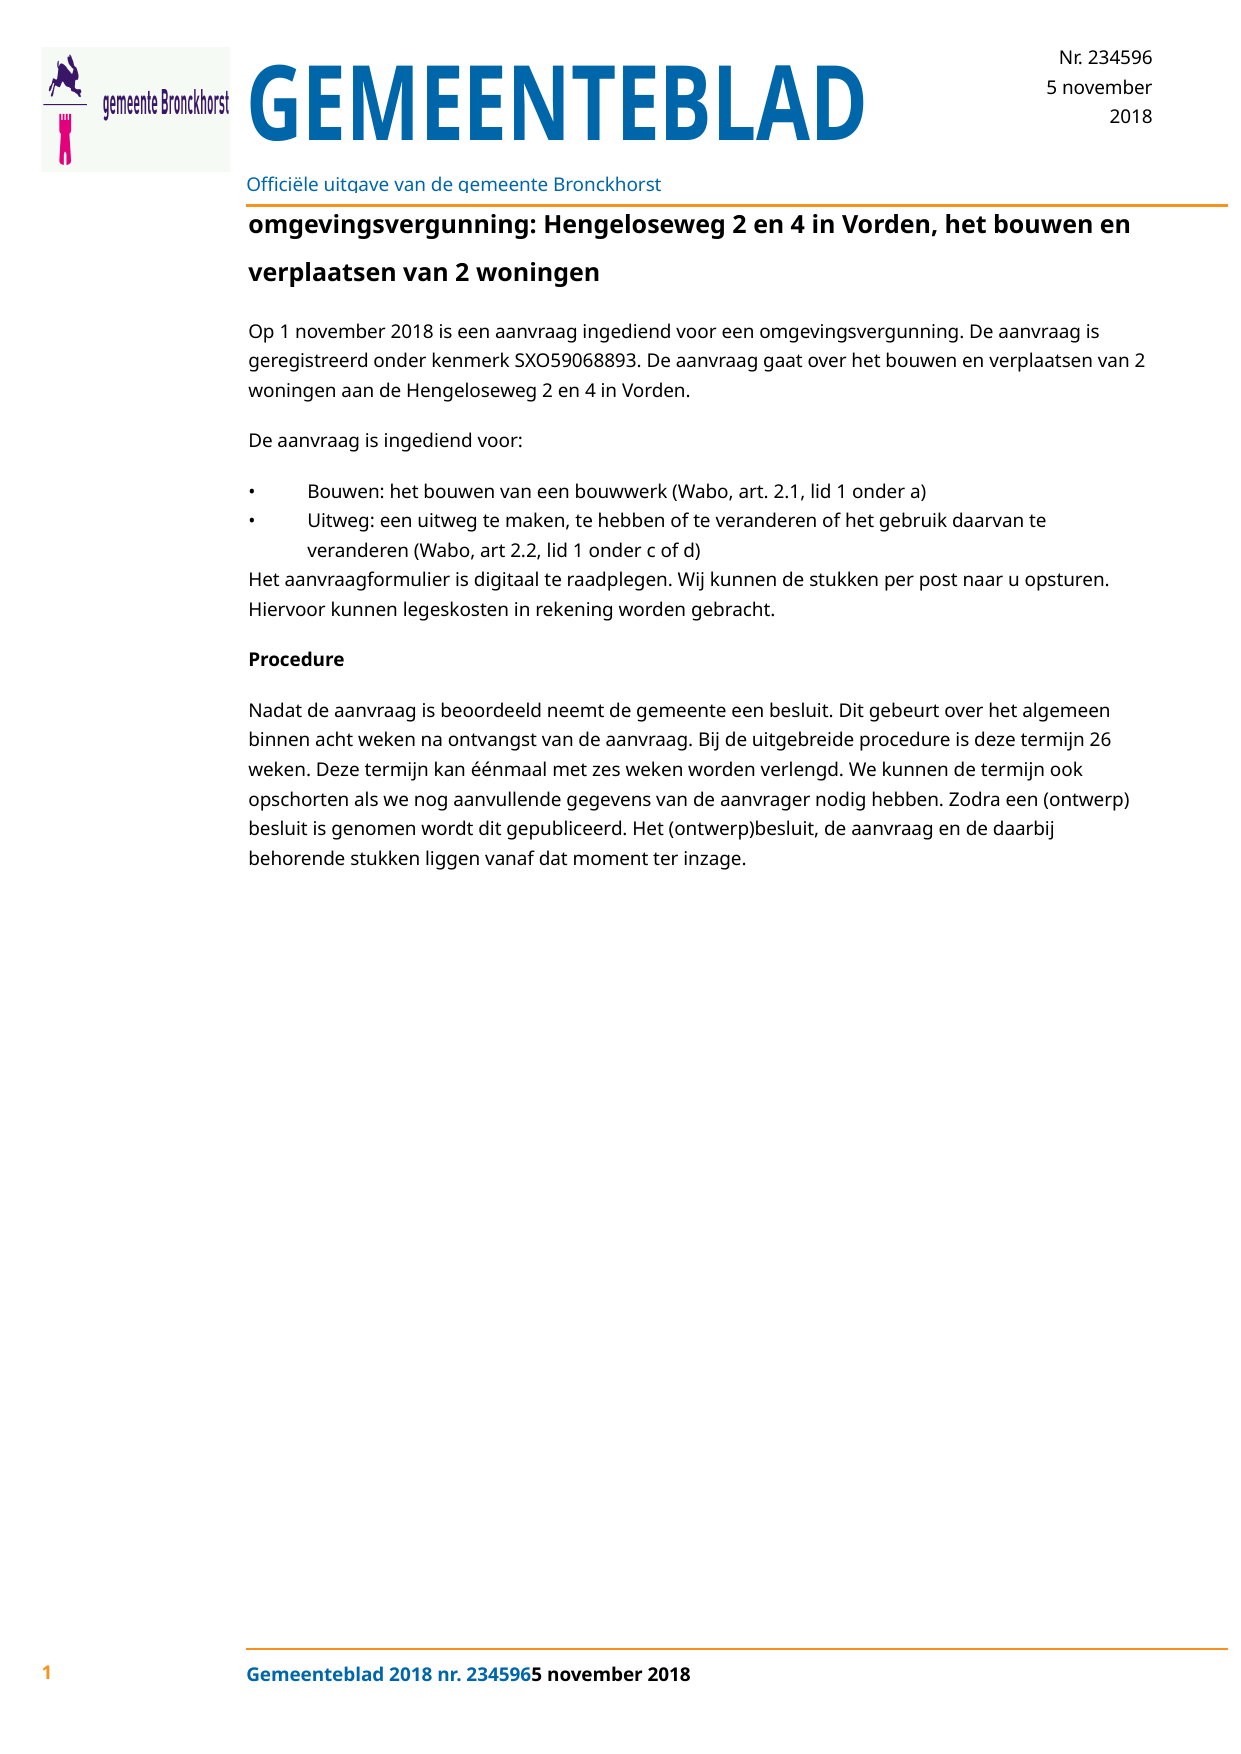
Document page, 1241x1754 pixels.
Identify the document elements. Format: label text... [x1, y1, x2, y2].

text Nadat de aanvraag is beoordeeld neemt de gemeente een besluit. Dit gebeurt over het algemeen binnen acht weken na ontvangst van de aanvraag. Bij de uitgebreide procedure is deze termijn 26 weken. Deze termijn kan éénmaal met zes weken worden verlengd. We kunnen de termijn ook opschorten als we nog aanvullende gegevens van de aanvrager nodig hebben. Zodra een (ontwerp) besluit is genomen wordt dit gepubliceerd. Het (ontwerp)besluit, de aanvraag en de daarbij behorende stukken liggen vanaf dat moment ter inzage. [248, 697, 1152, 871]
text Op 1 november 2018 is een aanvraag ingediend voor een omgevingsvergunning. De aanvraag is geregistreerd onder kenmerk SXO59068893. De aanvraag gaat over het bouwen en verplaatsen van 2 woningen aan de Hengeloseweg 2 en 4 in Vorden. [248, 318, 1152, 403]
text Procedure [248, 647, 1152, 672]
list Uitweg: een uitweg te maken, te hebben of te veranderen of het gebruik daarvan te veranderen (Wabo, art 2.2, lid 1 onder c of d) [248, 507, 1152, 563]
text omgevingsvergunning: Hengeloseweg 2 en 4 in Vorden, het bouwen en verplaatsen van 2 woningen [248, 207, 1152, 288]
list Bouwen: het bouwen van een bouwwerk (Wabo, art. 2.1, lid 1 onder a) [248, 478, 1152, 504]
picture [41, 47, 231, 172]
text Het aanvraagformulier is digitaal te raadplegen. Wij kunnen de stukken per post naar u opsturen. Hiervoor kunnen legeskosten in rekening worden gebracht. [248, 567, 1152, 622]
text De aanvraag is ingediend voor: [248, 427, 1152, 453]
